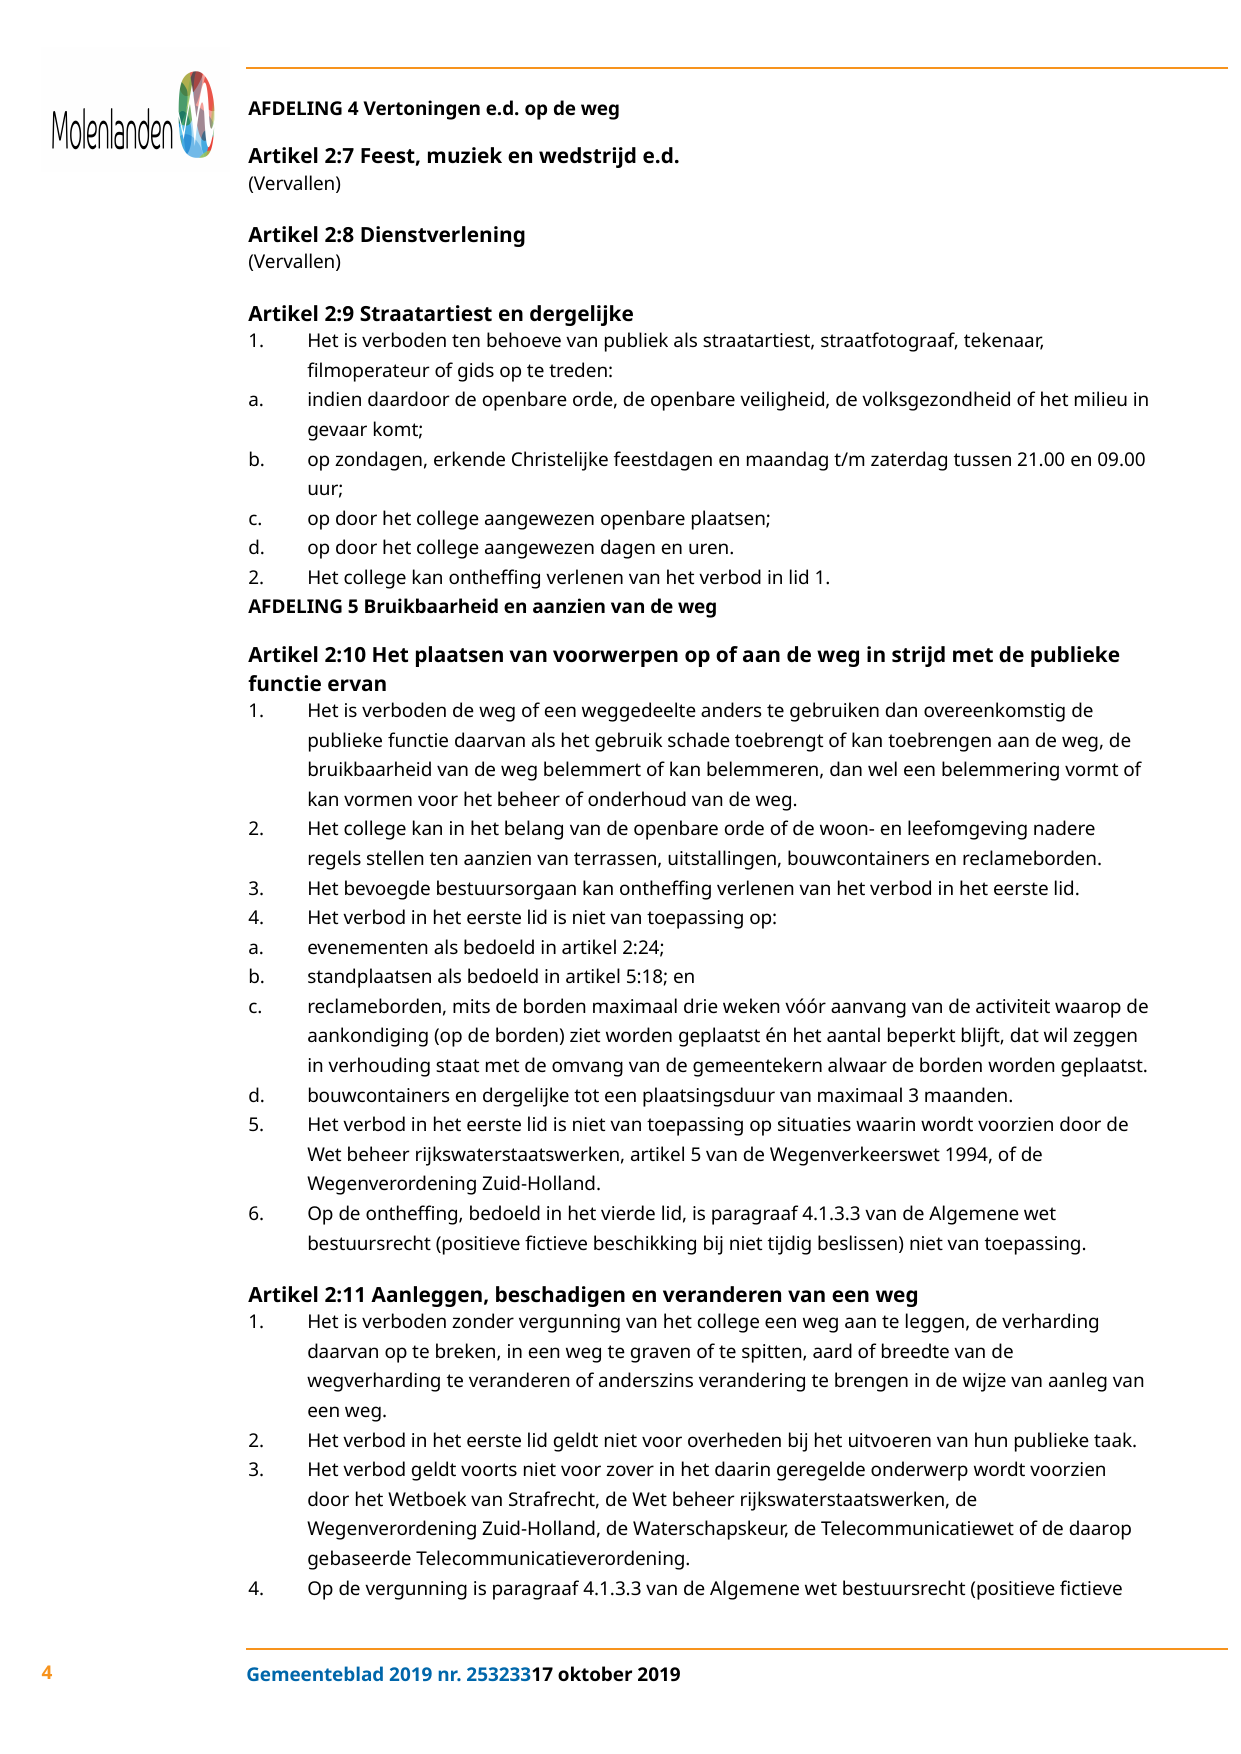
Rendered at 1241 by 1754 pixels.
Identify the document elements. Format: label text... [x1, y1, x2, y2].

list bouwcontainers en dergelijke tot een plaatsingsduur van maximaal 3 maanden. [248, 1082, 1152, 1107]
list Op de ontheffing, bedoeld in het vierde lid, is paragraaf 4.1.3.3 van de Algemene wet bestuursrecht (positieve fictieve beschikking bij niet tijdig beslissen) niet van toepassing. [248, 1200, 1152, 1255]
text Artikel 2:11 Aanleggen, beschadigen en veranderen van een weg [248, 1280, 1152, 1308]
text Artikel 2:8 Dienstverlening [248, 220, 1152, 249]
list op zondagen, erkende Christelijke feestdagen en maandag t/m zaterdag tussen 21.00 en 09.00 uur; [248, 446, 1152, 501]
list Het college kan in het belang van de openbare orde of de woon- en leefomgeving nadere regels stellen ten aanzien van terrassen, uitstallingen, bouwcontainers en reclameborden. [248, 816, 1152, 871]
text AFDELING 5 Bruikbaarheid en aanzien van de weg [248, 594, 1152, 619]
list Het verbod in het eerste lid is niet van toepassing op: [248, 904, 1152, 930]
list indien daardoor de openbare orde, de openbare veiligheid, de volksgezondheid of het milieu in gevaar komt; [248, 387, 1152, 442]
list Het bevoegde bestuursorgaan kan ontheffing verlenen van het verbod in het eerste lid. [248, 875, 1152, 900]
text AFDELING 4 Vertoningen e.d. op de weg [248, 95, 1152, 121]
list Op de vergunning is paragraaf 4.1.3.3 van de Algemene wet bestuursrecht (positieve fictieve [248, 1575, 1152, 1601]
list Het is verboden ten behoeve van publiek als straatartiest, straatfotograaf, tekenaar, filmoperateur of gids op te treden: [248, 327, 1152, 383]
list Het is verboden zonder vergunning van het college een weg aan te leggen, de verharding daarvan op te breken, in een weg te graven of te spitten, aard of breedte van de wegverharding te veranderen of anderszins verandering te brengen in de wijze van aanleg van een weg. [248, 1308, 1152, 1423]
list Het verbod in het eerste lid is niet van toepassing op situaties waarin wordt voorzien door de Wet beheer rijkswaterstaatswerken, artikel 5 van de Wegenverkeerswet 1994, of de Wegenverordening Zuid-Holland. [248, 1111, 1152, 1196]
list standplaatsen als bedoeld in artikel 5:18; en [248, 963, 1152, 989]
text (Vervallen) [248, 170, 1152, 196]
list Het is verboden de weg of een weggedeelte anders te gebruiken dan overeenkomstig de publieke functie daarvan als het gebruik schade toebrengt of kan toebrengen aan de weg, de bruikbaarheid van de weg belemmert of kan belemmeren, dan wel een belemmering vormt of kan vormen voor het beheer of onderhoud van de weg. [248, 697, 1152, 812]
text Artikel 2:9 Straatartiest en dergelijke [248, 299, 1152, 327]
list Het college kan ontheffing verlenen van het verbod in lid 1. [248, 564, 1152, 590]
list reclameborden, mits de borden maximaal drie weken vóór aanvang van de activiteit waarop de aankondiging (op de borden) ziet worden geplaatst én het aantal beperkt blijft, dat wil zeggen in verhouding staat met de omvang van de gemeentekern alwaar de borden worden geplaatst. [248, 993, 1152, 1078]
list op door het college aangewezen openbare plaatsen; [248, 505, 1152, 531]
picture [41, 47, 231, 172]
text Artikel 2:10 Het plaatsen van voorwerpen op of aan de weg in strijd met de publieke functie ervan [248, 640, 1152, 697]
text Artikel 2:7 Feest, muziek en wedstrijd e.d. [248, 141, 1152, 170]
list evenementen als bedoeld in artikel 2:24; [248, 934, 1152, 959]
text (Vervallen) [248, 249, 1152, 274]
list op door het college aangewezen dagen en uren. [248, 534, 1152, 560]
list Het verbod geldt voorts niet voor zover in het daarin geregelde onderwerp wordt voorzien door het Wetboek van Strafrecht, de Wet beheer rijkswaterstaatswerken, de Wegenverordening Zuid-Holland, de Waterschapskeur, de Telecommunicatiewet of de daarop gebaseerde Telecommunicatieverordening. [248, 1456, 1152, 1571]
list Het verbod in het eerste lid geldt niet voor overheden bij het uitvoeren van hun publieke taak. [248, 1427, 1152, 1453]
